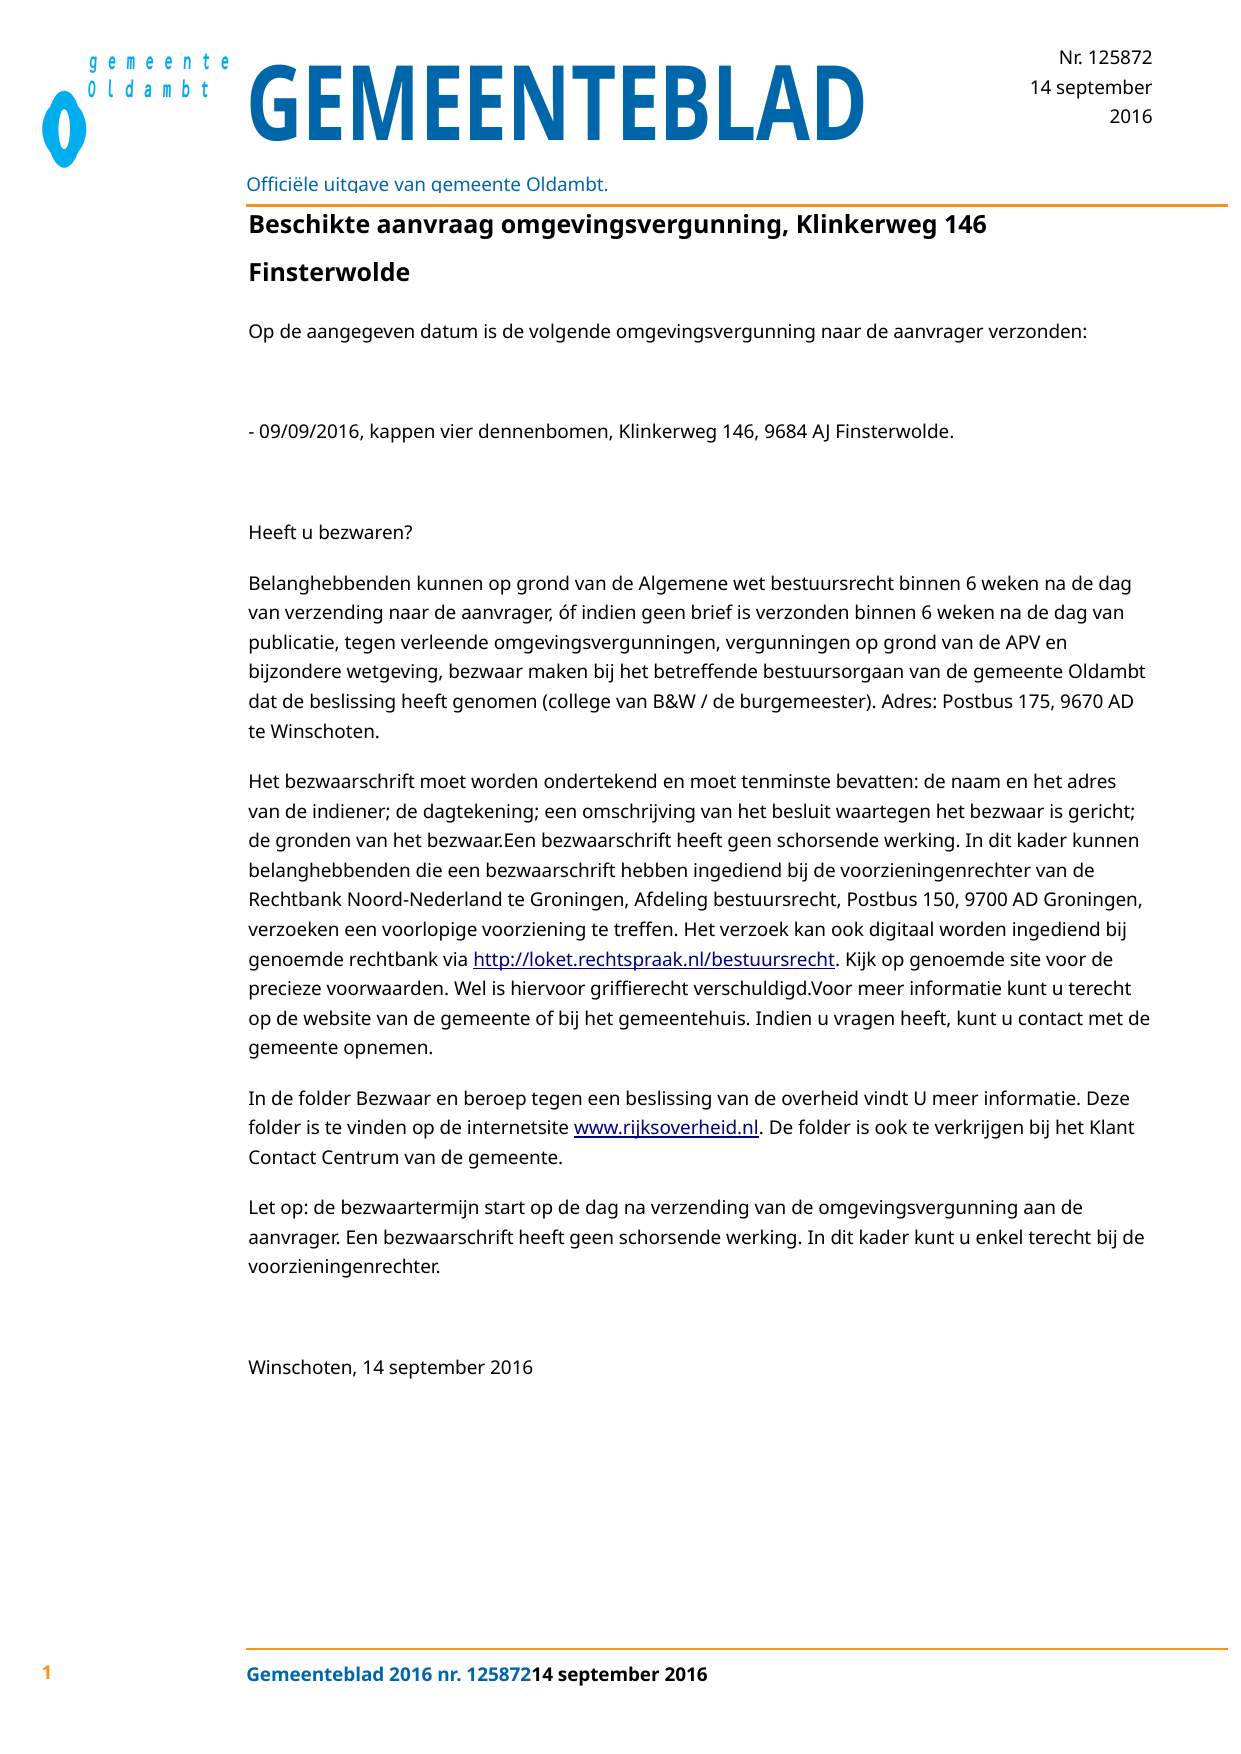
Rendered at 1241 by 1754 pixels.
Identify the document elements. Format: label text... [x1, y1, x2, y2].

text - 09/09/2016, kappen vier dennenbomen, Klinkerweg 146, 9684 AJ Finsterwolde. [248, 419, 1152, 444]
text Winschoten, 14 september 2016 [248, 1354, 1152, 1380]
text Beschikte aanvraag omgevingsvergunning, Klinkerweg 146 Finsterwolde [248, 207, 1152, 288]
text Het bezwaarschrift moet worden ondertekend en moet tenminste bevatten: de naam en het adres van de indiener; de dagtekening; een omschrijving van het besluit waartegen het bezwaar is gericht; de gronden van het bezwaar.Een bezwaarschrift heeft geen schorsende werking. In dit kader kunnen belanghebbenden die een bezwaarschrift hebben ingediend bij de voorzieningenrechter van de Rechtbank Noord-Nederland te Groningen, Afdeling bestuursrecht, Postbus 150, 9700 AD Groningen, verzoeken een voorlopige voorziening te treffen. Het verzoek kan ook digitaal worden ingediend bij genoemde rechtbank via http://loket.rechtspraak.nl/bestuursrecht. Kijk op genoemde site voor de precieze voorwaarden. Wel is hiervoor griffierecht verschuldigd.Voor meer informatie kunt u terecht op de website van de gemeente of bij het gemeentehuis. Indien u vragen heeft, kunt u contact met de gemeente opnemen. [248, 768, 1152, 1060]
text Belanghebbenden kunnen op grond van de Algemene wet bestuursrecht binnen 6 weken na de dag van verzending naar de aanvrager, óf indien geen brief is verzonden binnen 6 weken na de dag van publicatie, tegen verleende omgevingsvergunningen, vergunningen op grond van de APV en bijzondere wetgeving, bezwaar maken bij het betreffende bestuursorgaan van de gemeente Oldambt dat de beslissing heeft genomen (college van B&W / de burgemeester). Adres: Postbus 175, 9670 AD te Winschoten. [248, 570, 1152, 744]
picture [41, 47, 231, 172]
text Op de aangegeven datum is de volgende omgevingsvergunning naar de aanvrager verzonden: [248, 318, 1152, 344]
text In de folder Bezwaar en beroep tegen een beslissing van de overheid vindt U meer informatie. Deze folder is te vinden op de internetsite www.rijksoverheid.nl. De folder is ook te verkrijgen bij het Klant Contact Centrum van de gemeente. [248, 1085, 1152, 1170]
text Let op: de bezwaartermijn start op de dag na verzending van de omgevingsvergunning aan de aanvrager. Een bezwaarschrift heeft geen schorsende werking. In dit kader kunt u enkel terecht bij de voorzieningenrechter. [248, 1194, 1152, 1279]
text Heeft u bezwaren? [248, 519, 1152, 545]
